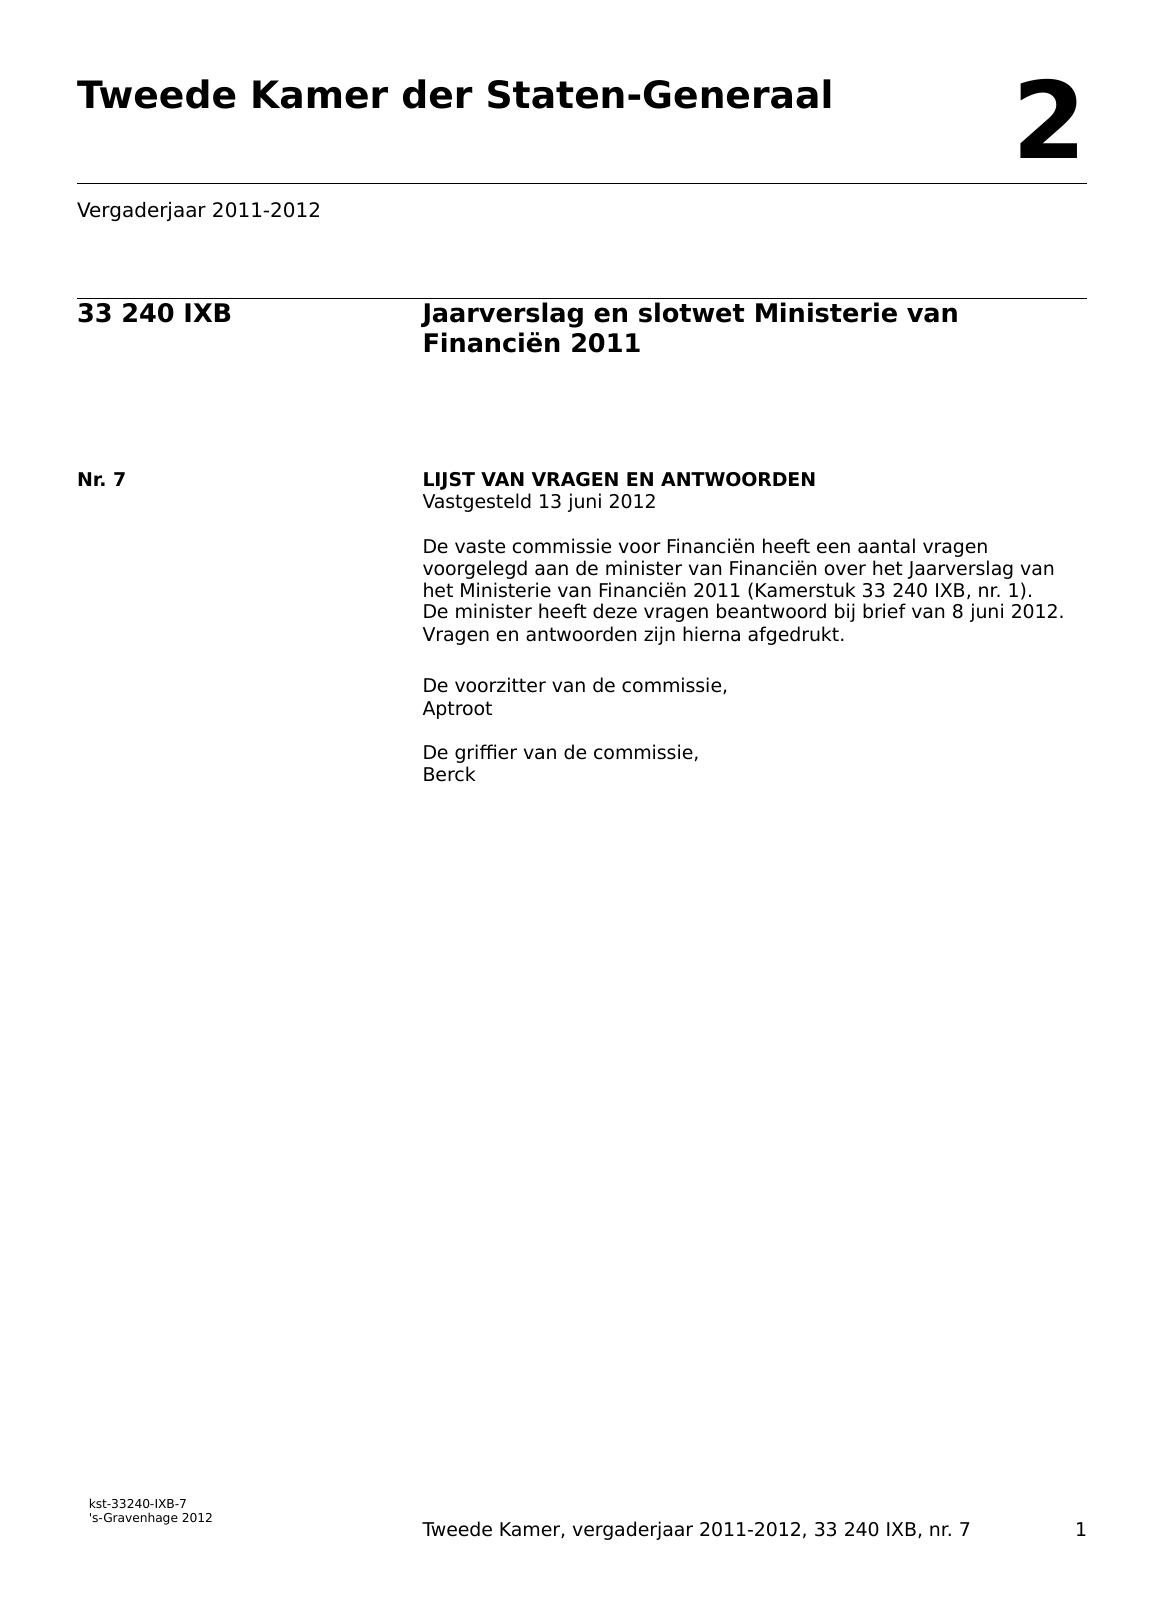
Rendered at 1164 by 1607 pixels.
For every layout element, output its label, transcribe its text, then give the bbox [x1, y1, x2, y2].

text De vaste commissie voor Financiën heeft een aantal vragen voorgelegd aan de minister van Financiën over het Jaarverslag van het Ministerie van Financiën 2011 (Kamerstuk 33 240 IXB, nr. 1). [422, 536, 1087, 601]
text De minister heeft deze vragen beantwoord bij brief van 8 juni 2012. Vragen en antwoorden zijn hierna afgedrukt. [422, 601, 1087, 645]
text De voorzitter van de commissie, Aptroot [422, 675, 1087, 719]
text Vastgesteld 13 juni 2012 [422, 491, 1087, 513]
text 's-Gravenhage 2012 [88, 1511, 323, 1525]
table_header Tweede Kamer der Staten-Generaal [77, 59, 886, 183]
table_header 2 [886, 59, 1087, 183]
text De griffier van de commissie, Berck [422, 742, 1087, 786]
subtitle 33 240 IXB Jaarverslag en slotwet Ministerie van Financiën 2011 [77, 299, 1087, 358]
text kst-33240-IXB-7 [88, 1497, 323, 1511]
table_cell Vergaderjaar 2011-2012 [77, 184, 1087, 298]
subtitle Nr. 7 LIJST VAN VRAGEN EN ANTWOORDEN [77, 469, 1087, 491]
